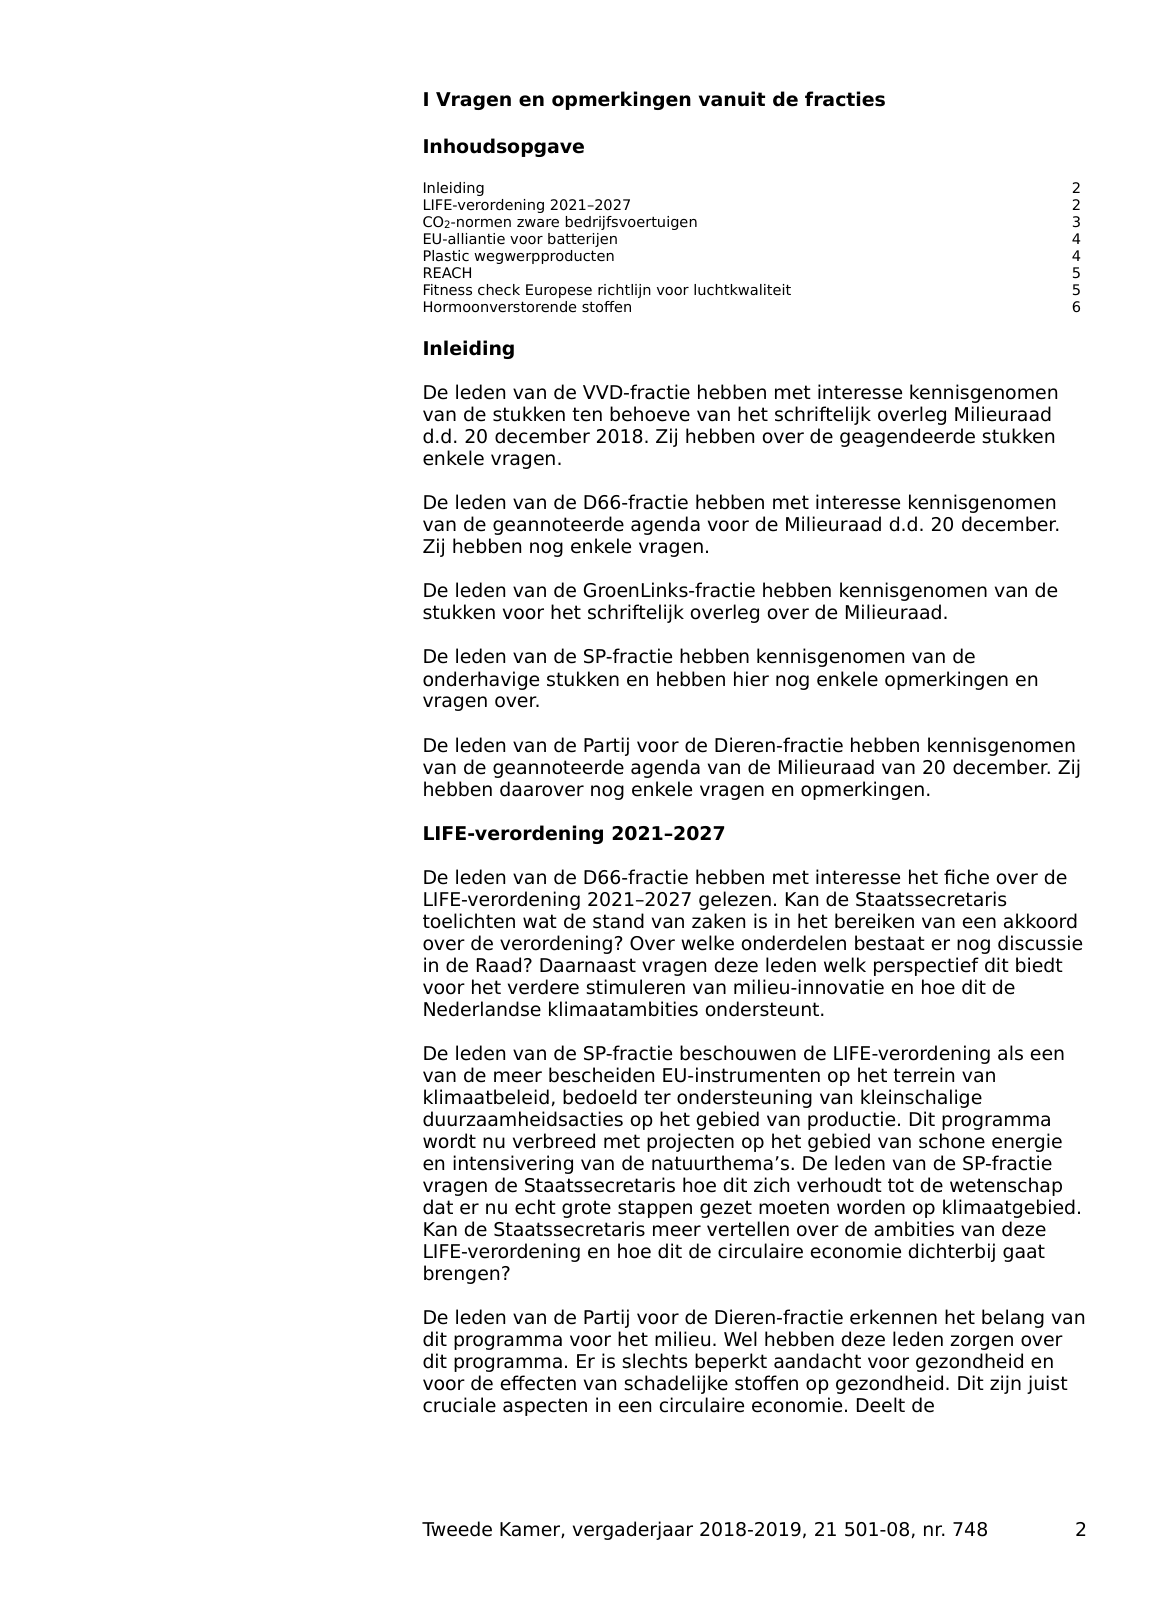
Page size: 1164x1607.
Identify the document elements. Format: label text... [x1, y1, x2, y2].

table_cell REACH [422, 265, 1013, 282]
table_header 2 [1013, 180, 1087, 197]
table_cell 5 [1013, 265, 1087, 282]
table_cell 5 [1013, 282, 1087, 299]
table_cell Hormoonverstorende stoffen [422, 299, 1013, 316]
table_cell 4 [1013, 248, 1087, 265]
text De leden van de SP-fractie hebben kennisgenomen van de onderhavige stukken en hebben hier nog enkele opmerkingen en vragen over. [422, 646, 1087, 712]
table_cell Fitness check Europese richtlijn voor luchtkwaliteit [422, 282, 1013, 299]
table_cell 4 [1013, 231, 1087, 248]
subtitle I Vragen en opmerkingen vanuit de fracties [422, 89, 1087, 111]
table_cell LIFE-verordening 2021–2027 [422, 197, 1013, 214]
text De leden van de GroenLinks-fractie hebben kennisgenomen van de stukken voor het schriftelijk overleg over de Milieuraad. [422, 580, 1087, 624]
table_cell 2 [1013, 197, 1087, 214]
subtitle Inleiding [422, 338, 1087, 360]
table_cell Plastic wegwerpproducten [422, 248, 1013, 265]
text De leden van de VVD-fractie hebben met interesse kennisgenomen van de stukken ten behoeve van het schriftelijk overleg Milieuraad d.d. 20 december 2018. Zij hebben over de geagendeerde stukken enkele vragen. [422, 382, 1087, 470]
text De leden van de D66-fractie hebben met interesse kennisgenomen van de geannoteerde agenda voor de Milieuraad d.d. 20 december. Zij hebben nog enkele vragen. [422, 492, 1087, 558]
table_cell EU-alliantie voor batterijen [422, 231, 1013, 248]
text De leden van de Partij voor de Dieren-fractie erkennen het belang van dit programma voor het milieu. Wel hebben deze leden zorgen over dit programma. Er is slechts beperkt aandacht voor gezondheid en voor de effecten van schadelijke stoffen op gezondheid. Dit zijn juist cruciale aspecten in een circulaire economie. Deelt de [422, 1307, 1087, 1417]
table_cell 3 [1013, 214, 1087, 231]
table_cell 6 [1013, 299, 1087, 316]
text De leden van de SP-fractie beschouwen de LIFE-verordening als een van de meer bescheiden EU-instrumenten op het terrein van klimaatbeleid, bedoeld ter ondersteuning van kleinschalige duurzaamheidsacties op het gebied van productie. Dit programma wordt nu verbreed met projecten op het gebied van schone energie en intensivering van de natuurthema’s. De leden van de SP-fractie vragen de Staatssecretaris hoe dit zich verhoudt tot de wetenschap dat er nu echt grote stappen gezet moeten worden op klimaatgebied. Kan de Staatssecretaris meer vertellen over de ambities van deze LIFE-verordening en hoe dit de circulaire economie dichterbij gaat brengen? [422, 1043, 1087, 1285]
subtitle LIFE-verordening 2021–2027 [422, 823, 1087, 845]
table_cell CO2-normen zware bedrijfsvoertuigen [422, 214, 1013, 231]
text De leden van de D66-fractie hebben met interesse het fiche over de LIFE-verordening 2021–2027 gelezen. Kan de Staatssecretaris toelichten wat de stand van zaken is in het bereiken van een akkoord over de verordening? Over welke onderdelen bestaat er nog discussie in de Raad? Daarnaast vragen deze leden welk perspectief dit biedt voor het verdere stimuleren van milieu-innovatie en hoe dit de Nederlandse klimaatambities ondersteunt. [422, 867, 1087, 1021]
text De leden van de Partij voor de Dieren-fractie hebben kennisgenomen van de geannoteerde agenda van de Milieuraad van 20 december. Zij hebben daarover nog enkele vragen en opmerkingen. [422, 734, 1087, 801]
subtitle Inhoudsopgave [422, 136, 1087, 158]
table_header Inleiding [422, 180, 1013, 197]
